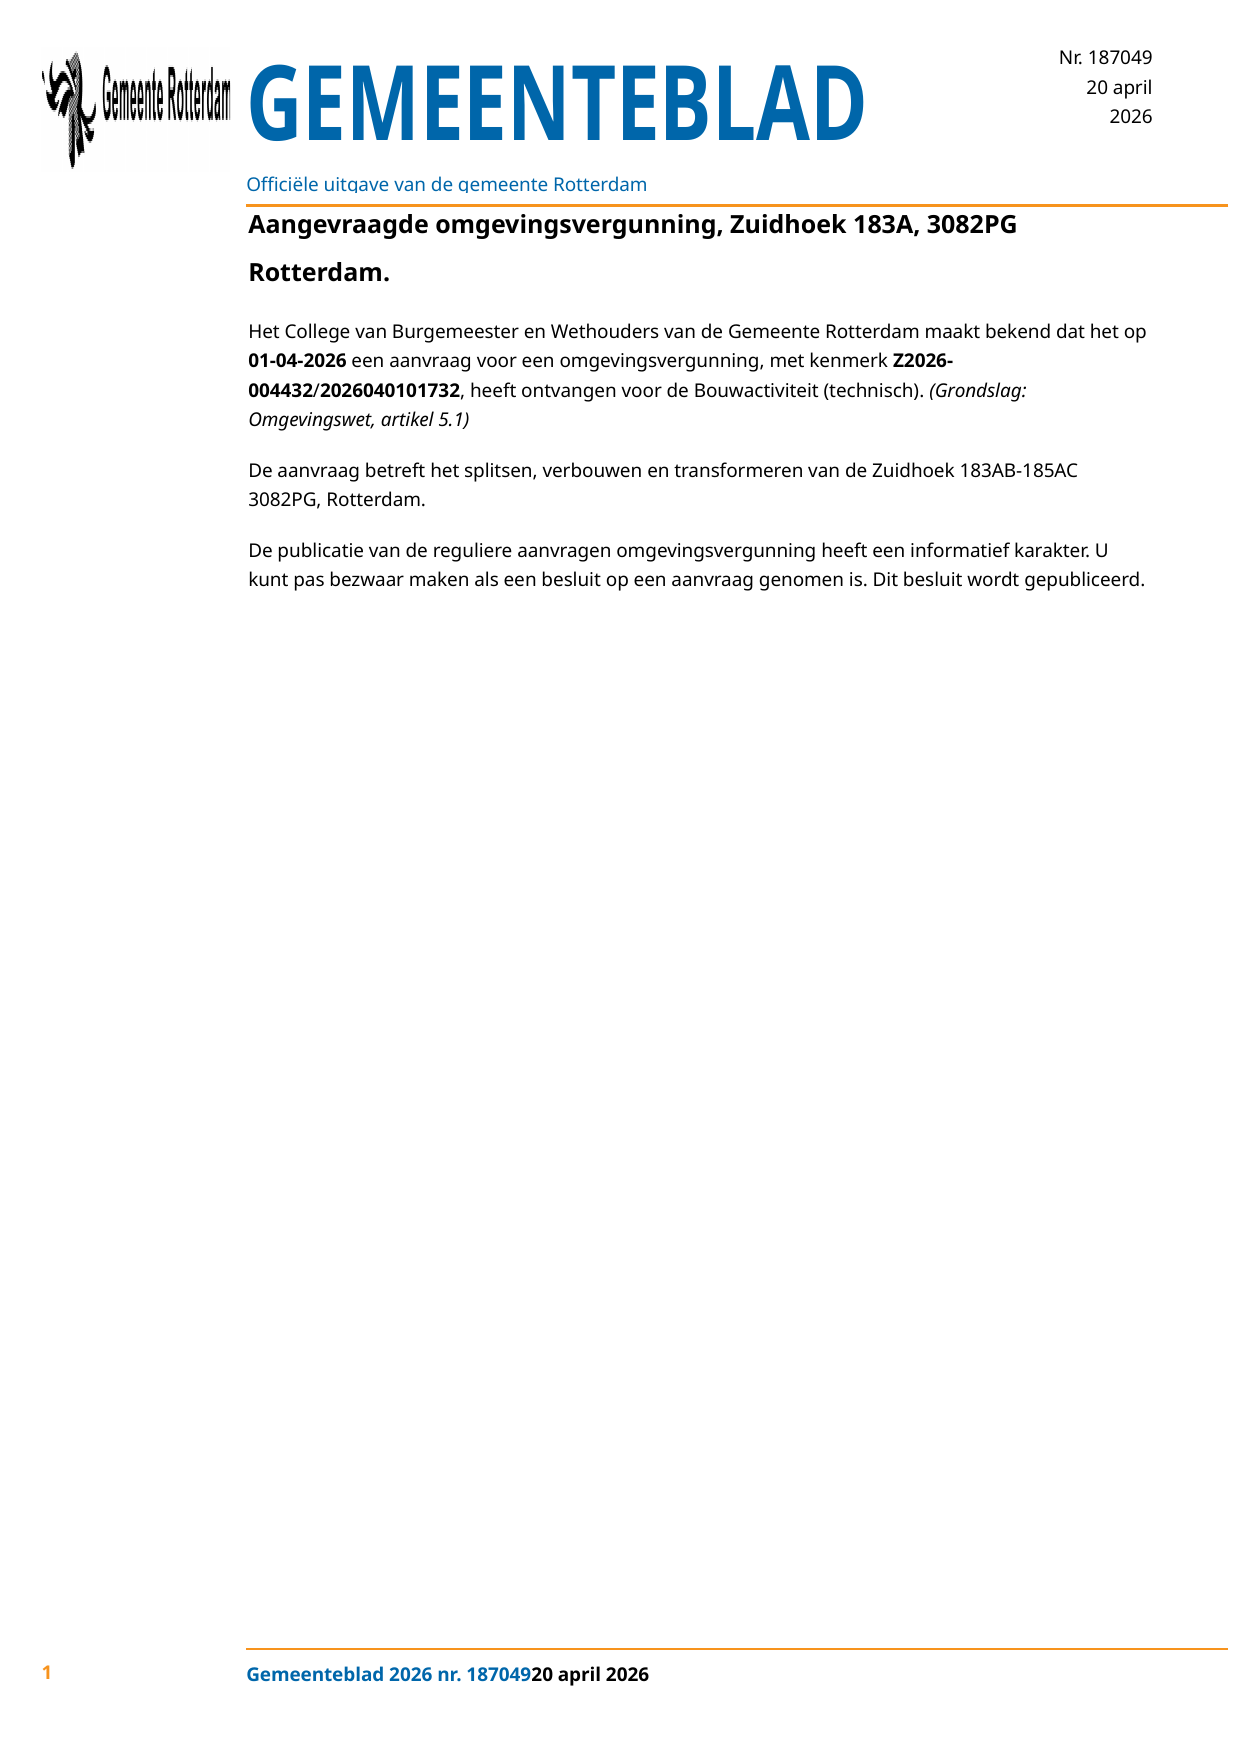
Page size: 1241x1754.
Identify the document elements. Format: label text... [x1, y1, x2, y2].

text De aanvraag betreft het splitsen, verbouwen en transformeren van de Zuidhoek 183AB-185AC 3082PG, Rotterdam. [248, 457, 1152, 512]
picture [41, 47, 231, 172]
text Het College van Burgemeester en Wethouders van de Gemeente Rotterdam maakt bekend dat het op 01-04-2026 een aanvraag voor een omgevingsvergunning, met kenmerk Z2026-004432/2026040101732, heeft ontvangen voor de Bouwactiviteit (technisch). (Grondslag: Omgevingswet, artikel 5.1) [248, 318, 1152, 432]
text Aangevraagde omgevingsvergunning, Zuidhoek 183A, 3082PG Rotterdam. [248, 207, 1152, 288]
text De publicatie van de reguliere aanvragen omgevingsvergunning heeft een informatief karakter. U kunt pas bezwaar maken als een besluit op een aanvraag genomen is. Dit besluit wordt gepubliceerd. [248, 537, 1152, 592]
